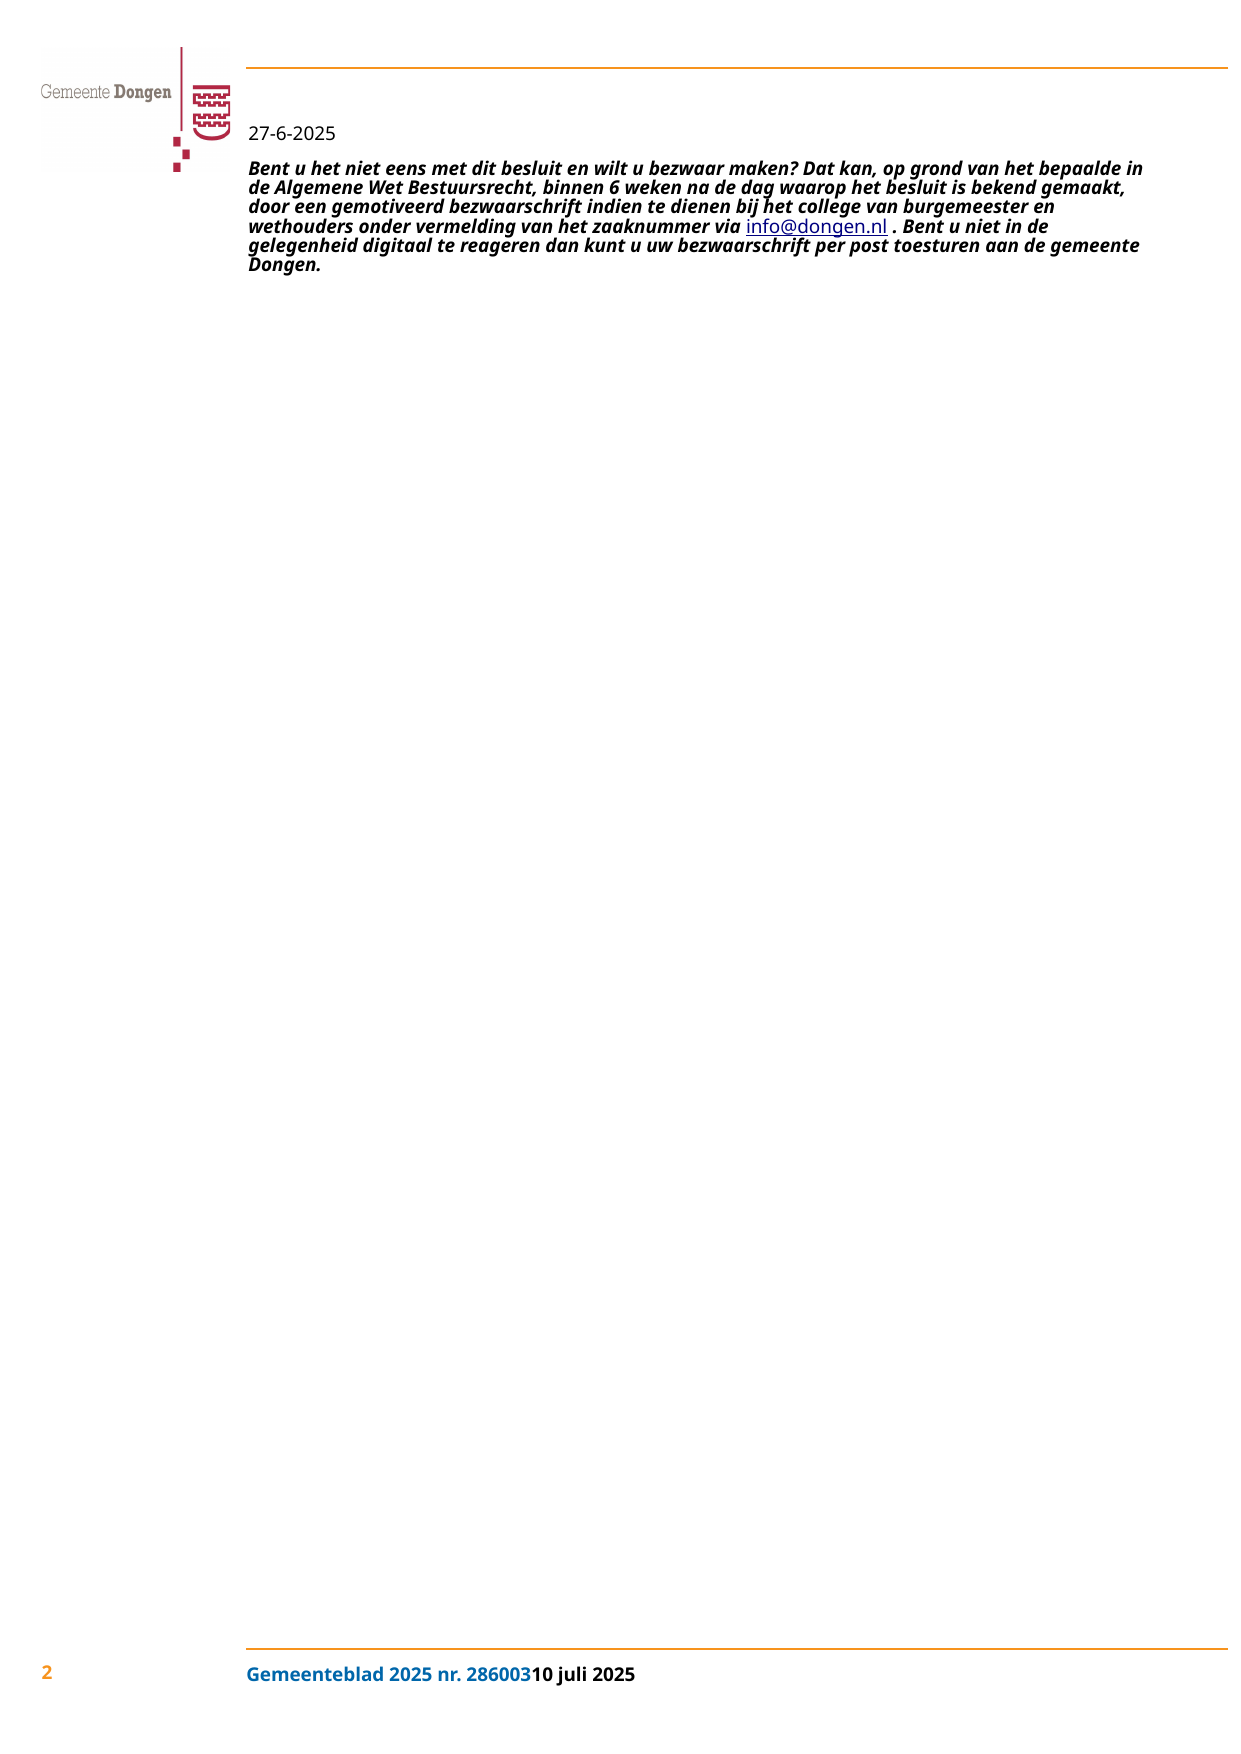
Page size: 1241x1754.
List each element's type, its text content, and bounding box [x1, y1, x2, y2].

text Bent u het niet eens met dit besluit en wilt u bezwaar maken? Dat kan, op grond van het bepaalde in de Algemene Wet Bestuursrecht, binnen 6 weken na de dag waarop het besluit is bekend gemaakt, door een gemotiveerd bezwaarschrift indien te dienen bij het college van burgemeester en wethouders onder vermelding van het zaaknummer via info@dongen.nl . Bent u niet in de gelegenheid digitaal te reageren dan kunt u uw bezwaarschrift per post toesturen aan de gemeente Dongen. [248, 160, 1152, 276]
text 27-6-2025 [248, 121, 1152, 146]
picture [41, 47, 231, 172]
